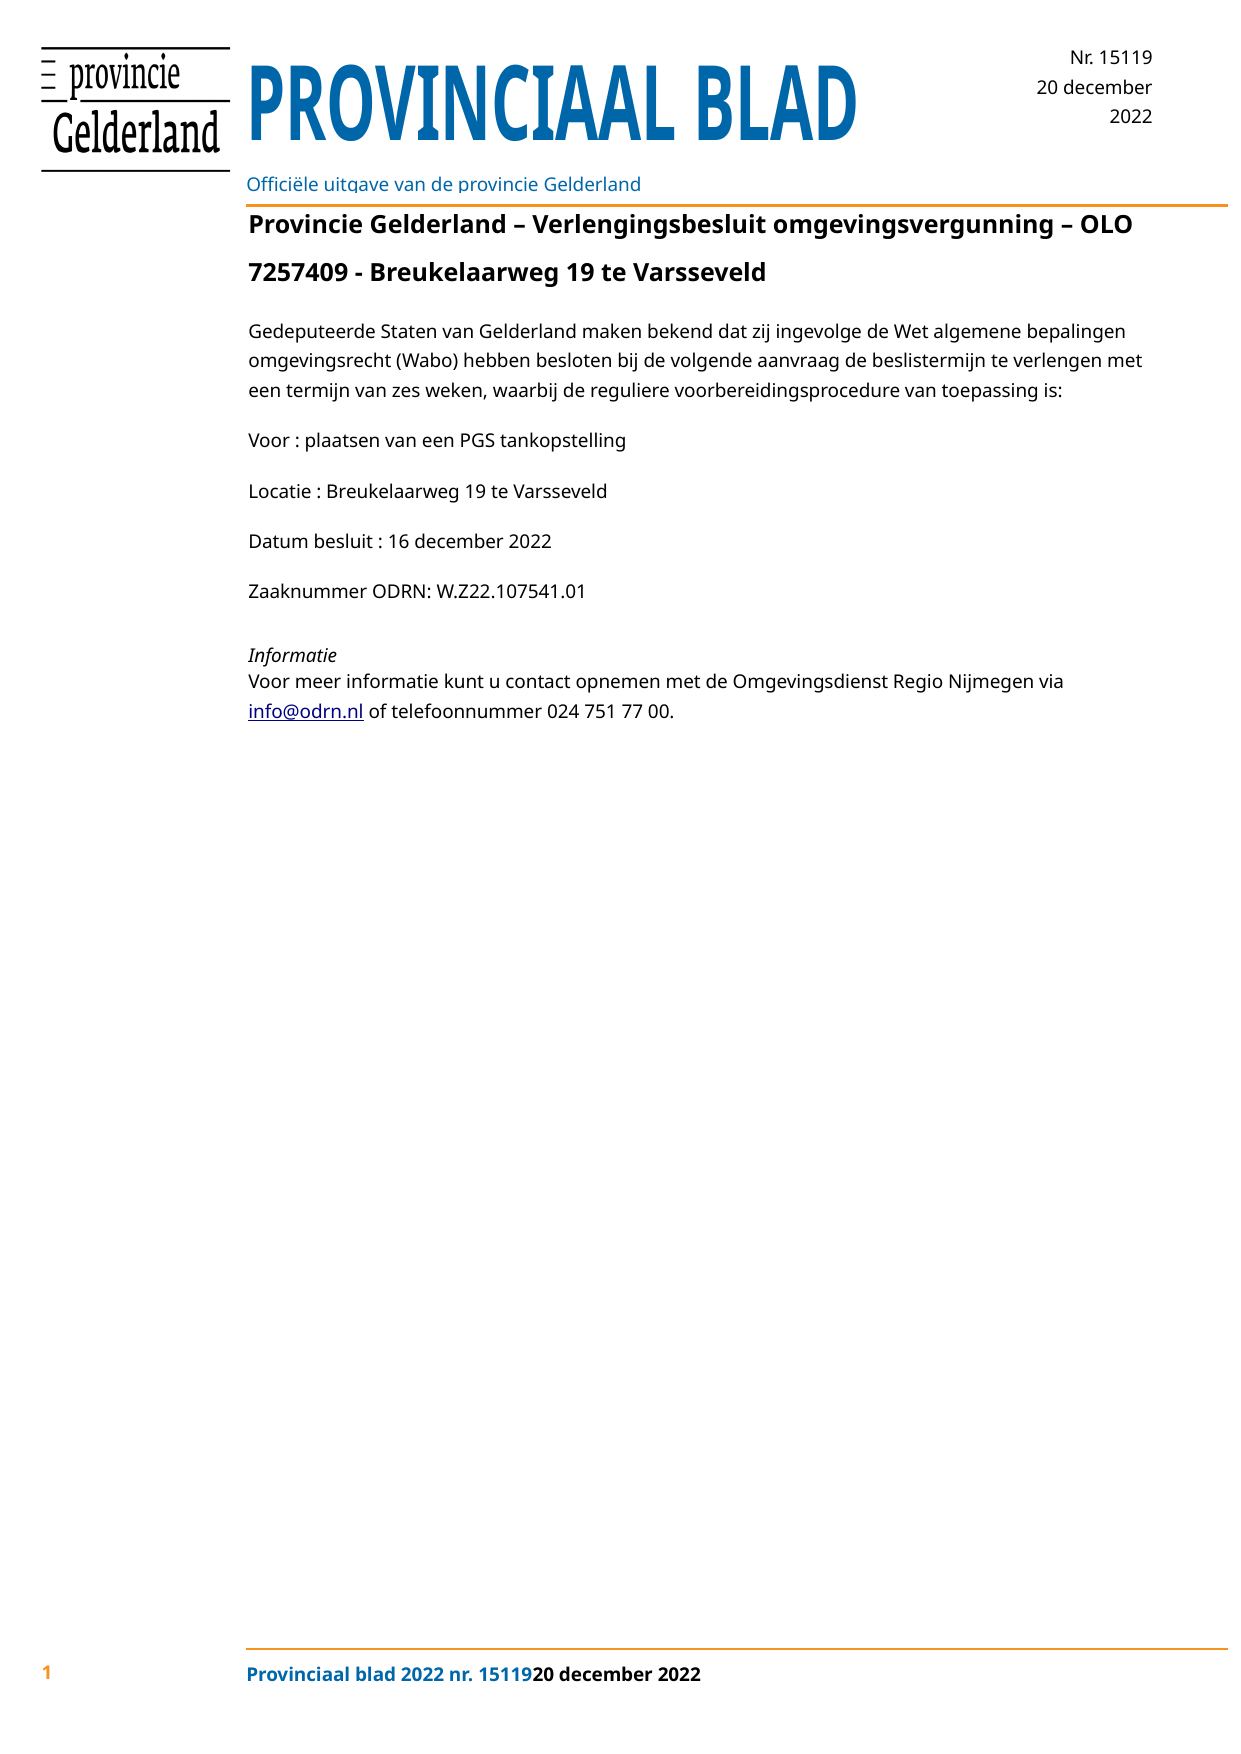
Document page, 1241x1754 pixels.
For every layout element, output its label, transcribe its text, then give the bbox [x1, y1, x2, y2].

text Locatie : Breukelaarweg 19 te Varsseveld [248, 478, 1152, 504]
text Informatie [248, 643, 1152, 668]
text Zaaknummer ODRN: W.Z22.107541.01 [248, 579, 1152, 604]
text Voor : plaatsen van een PGS tankopstelling [248, 427, 1152, 453]
text Voor meer informatie kunt u contact opnemen met de Omgevingsdienst Regio Nijmegen via info@odrn.nl of telefoonnummer 024 751 77 00. [248, 668, 1152, 724]
picture [41, 47, 231, 172]
text Datum besluit : 16 december 2022 [248, 528, 1152, 554]
text Provincie Gelderland – Verlengingsbesluit omgevingsvergunning – OLO 7257409 - Breukelaarweg 19 te Varsseveld [248, 207, 1152, 288]
text Gedeputeerde Staten van Gelderland maken bekend dat zij ingevolge de Wet algemene bepalingen omgevingsrecht (Wabo) hebben besloten bij de volgende aanvraag de beslistermijn te verlengen met een termijn van zes weken, waarbij de reguliere voorbereidingsprocedure van toepassing is: [248, 318, 1152, 403]
